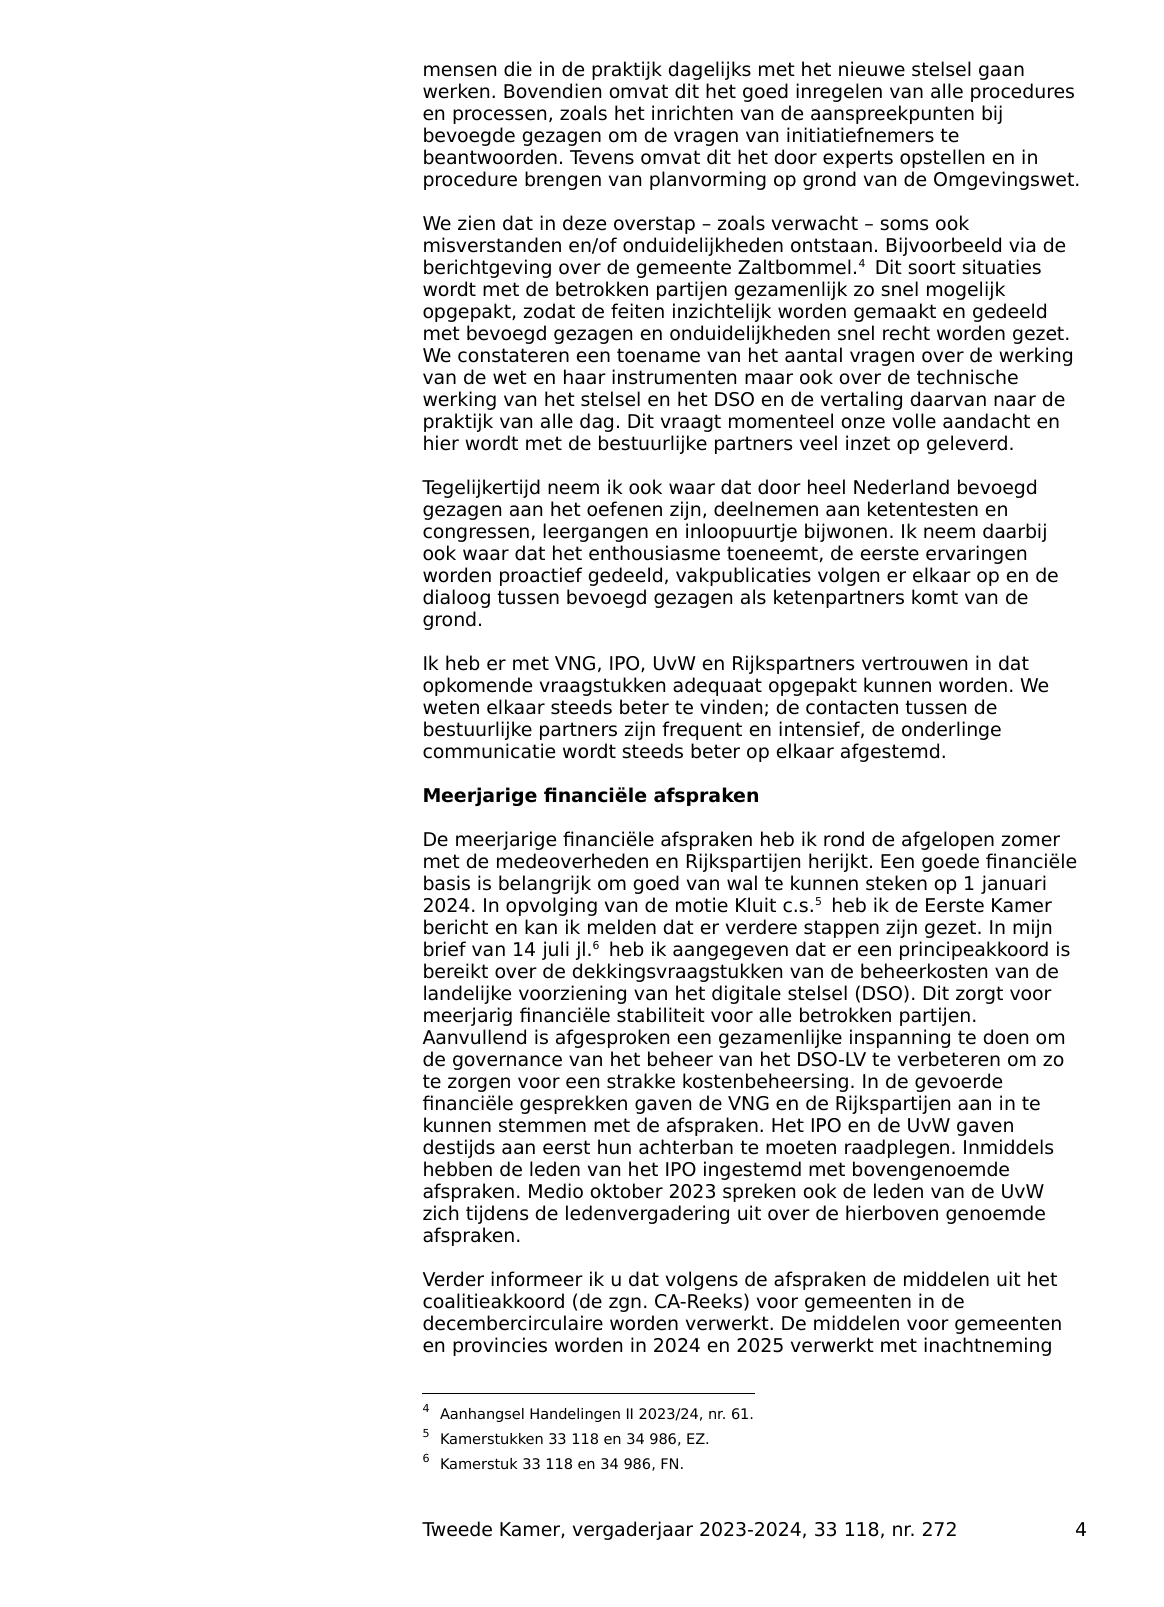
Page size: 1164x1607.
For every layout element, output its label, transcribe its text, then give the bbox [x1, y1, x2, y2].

text We zien dat in deze overstap – zoals verwacht – soms ook misverstanden en/of onduidelijkheden ontstaan. Bijvoorbeeld via de berichtgeving over de gemeente Zaltbommel. Dit soort situaties wordt met de betrokken partijen gezamenlijk zo snel mogelijk opgepakt, zodat de feiten inzichtelijk worden gemaakt en gedeeld met bevoegd gezagen en onduidelijkheden snel recht worden gezet. We constateren een toename van het aantal vragen over de werking van de wet en haar instrumenten maar ook over de technische werking van het stelsel en het DSO en de vertaling daarvan naar de praktijk van alle dag. Dit vraagt momenteel onze volle aandacht en hier wordt met de bestuurlijke partners veel inzet op geleverd. [422, 213, 1087, 455]
text Ik heb er met VNG, IPO, UvW en Rijkspartners vertrouwen in dat opkomende vraagstukken adequaat opgepakt kunnen worden. We weten elkaar steeds beter te vinden; de contacten tussen de bestuurlijke partners zijn frequent en intensief, de onderlinge communicatie wordt steeds beter op elkaar afgestemd. [422, 653, 1087, 763]
text Aanhangsel Handelingen II 2023/24, nr. 61. [422, 1402, 1087, 1424]
text Kamerstuk 33 118 en 34 986, FN. [422, 1452, 1087, 1474]
text mensen die in de praktijk dagelijks met het nieuwe stelsel gaan werken. Bovendien omvat dit het goed inregelen van alle procedures en processen, zoals het inrichten van de aanspreekpunten bij bevoegde gezagen om de vragen van initiatiefnemers te beantwoorden. Tevens omvat dit het door experts opstellen en in procedure brengen van planvorming op grond van de Omgevingswet. [422, 59, 1087, 191]
text Verder informeer ik u dat volgens de afspraken de middelen uit het coalitieakkoord (de zgn. CA-Reeks) voor gemeenten in de decembercirculaire worden verwerkt. De middelen voor gemeenten en provincies worden in 2024 en 2025 verwerkt met inachtneming [422, 1269, 1087, 1357]
text Kamerstukken 33 118 en 34 986, EZ. [422, 1427, 1087, 1449]
text De meerjarige financiële afspraken heb ik rond de afgelopen zomer met de medeoverheden en Rijkspartijen herijkt. Een goede financiële basis is belangrijk om goed van wal te kunnen steken op 1 januari 2024. In opvolging van de motie Kluit c.s. heb ik de Eerste Kamer bericht en kan ik melden dat er verdere stappen zijn gezet. In mijn brief van 14 juli jl. heb ik aangegeven dat er een principeakkoord is bereikt over de dekkingsvraagstukken van de beheerkosten van de landelijke voorziening van het digitale stelsel (DSO). Dit zorgt voor meerjarig financiële stabiliteit voor alle betrokken partijen. Aanvullend is afgesproken een gezamenlijke inspanning te doen om de governance van het beheer van het DSO-LV te verbeteren om zo te zorgen voor een strakke kostenbeheersing. In de gevoerde financiële gesprekken gaven de VNG en de Rijkspartijen aan in te kunnen stemmen met de afspraken. Het IPO en de UvW gaven destijds aan eerst hun achterban te moeten raadplegen. Inmiddels hebben de leden van het IPO ingestemd met bovengenoemde afspraken. Medio oktober 2023 spreken ook de leden van de UvW zich tijdens de ledenvergadering uit over de hierboven genoemde afspraken. [422, 829, 1087, 1247]
text Tegelijkertijd neem ik ook waar dat door heel Nederland bevoegd gezagen aan het oefenen zijn, deelnemen aan ketentesten en congressen, leergangen en inloopuurtje bijwonen. Ik neem daarbij ook waar dat het enthousiasme toeneemt, de eerste ervaringen worden proactief gedeeld, vakpublicaties volgen er elkaar op en de dialoog tussen bevoegd gezagen als ketenpartners komt van de grond. [422, 477, 1087, 631]
subtitle Meerjarige financiële afspraken [422, 785, 1087, 807]
